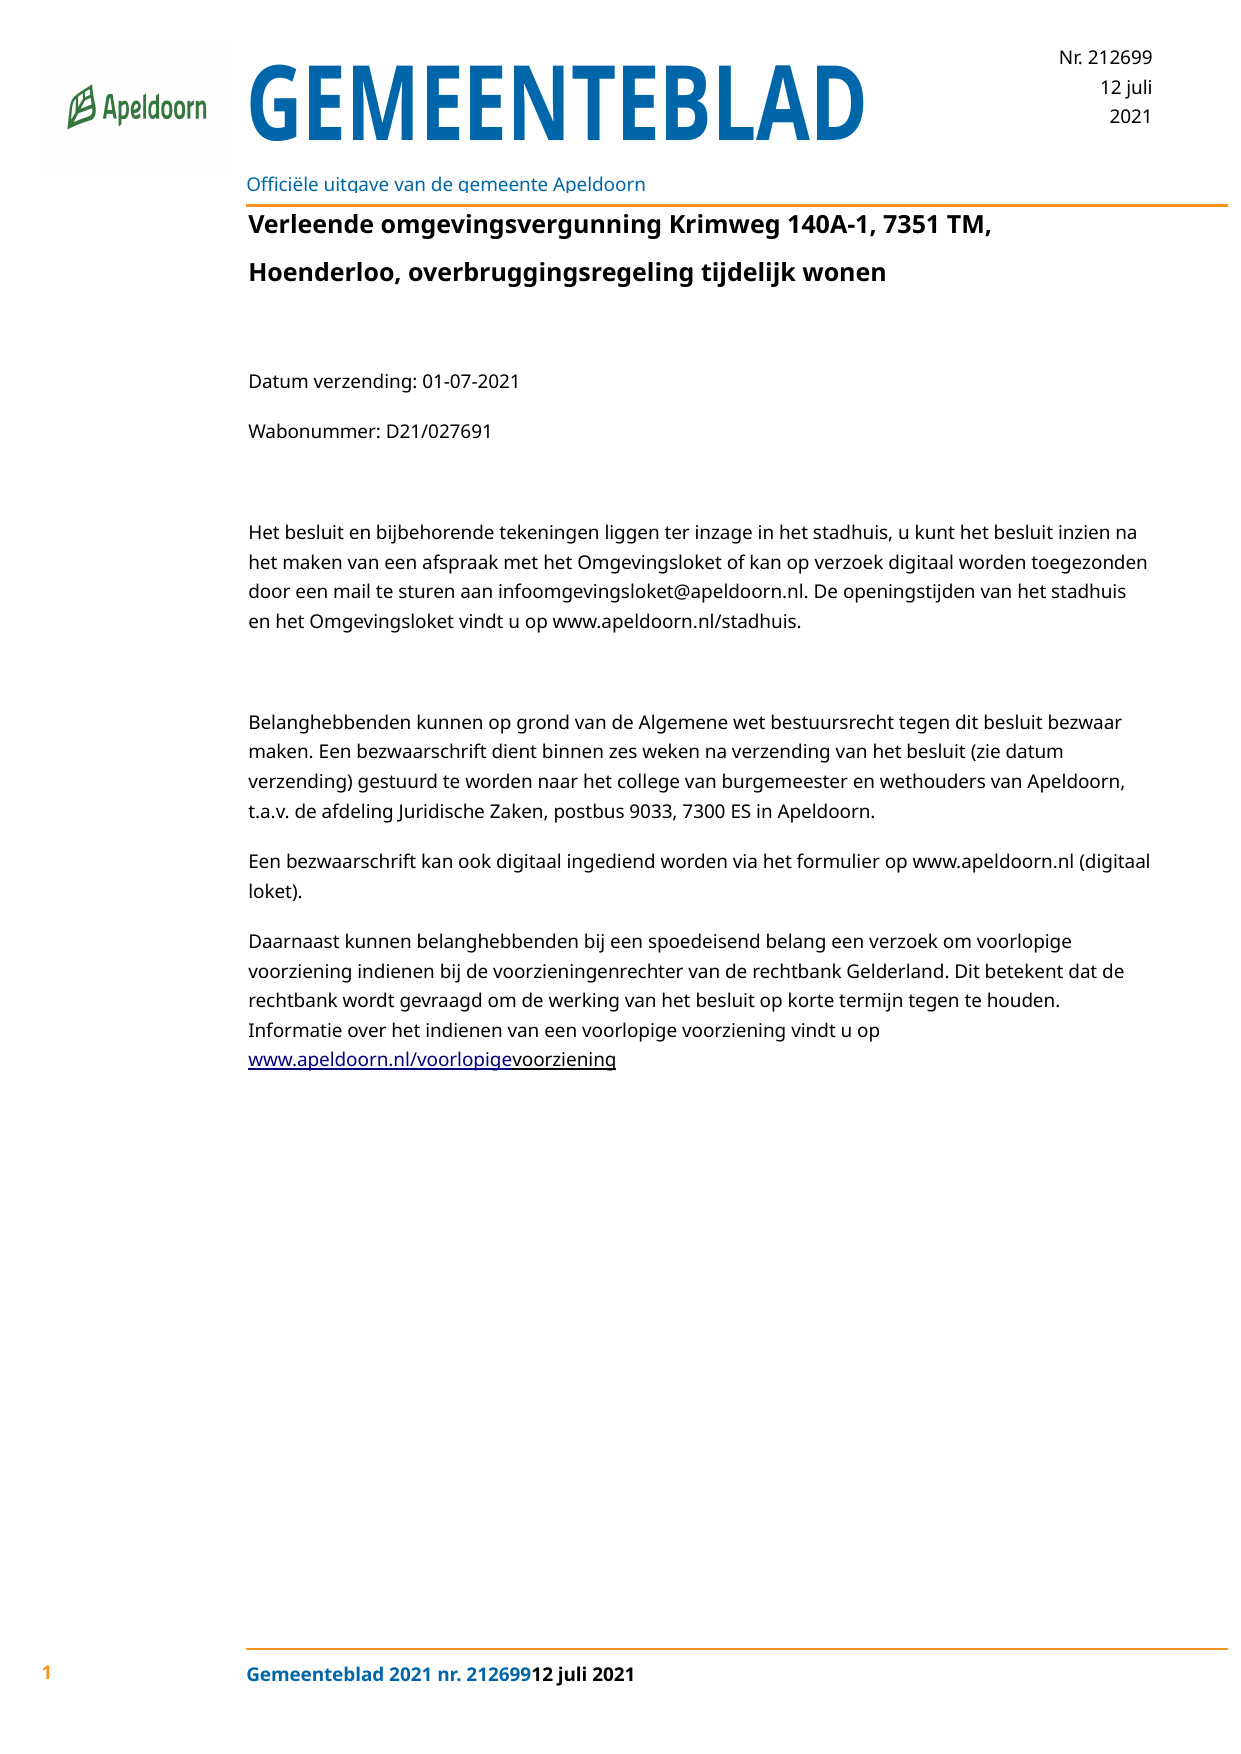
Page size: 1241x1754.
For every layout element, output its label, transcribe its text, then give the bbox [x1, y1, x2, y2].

text Een bezwaarschrift kan ook digitaal ingediend worden via het formulier op www.apeldoorn.nl (digitaal loket). [248, 848, 1152, 904]
text Datum verzending: 01-07-2021 [248, 368, 1152, 394]
text Belanghebbenden kunnen op grond van de Algemene wet bestuursrecht tegen dit besluit bezwaar maken. Een bezwaarschrift dient binnen zes weken na verzending van het besluit (zie datum verzending) gestuurd te worden naar het college van burgemeester en wethouders van Apeldoorn, t.a.v. de afdeling Juridische Zaken, postbus 9033, 7300 ES in Apeldoorn. [248, 709, 1152, 824]
text Het besluit en bijbehorende tekeningen liggen ter inzage in het stadhuis, u kunt het besluit inzien na het maken van een afspraak met het Omgevingsloket of kan op verzoek digitaal worden toegezonden door een mail te sturen aan infoomgevingsloket@apeldoorn.nl. De openingstijden van het stadhuis en het Omgevingsloket vindt u op www.apeldoorn.nl/stadhuis. [248, 519, 1152, 634]
text Daarnaast kunnen belanghebbenden bij een spoedeisend belang een verzoek om voorlopige voorziening indienen bij de voorzieningenrechter van de rechtbank Gelderland. Dit betekent dat de rechtbank wordt gevraagd om de werking van het besluit op korte termijn tegen te houden. Informatie over het indienen van een voorlopige voorziening vindt u op www.apeldoorn.nl/voorlopigevoorziening [248, 928, 1152, 1072]
picture [41, 47, 231, 172]
text Verleende omgevingsvergunning Krimweg 140A-1, 7351 TM, Hoenderloo, overbruggingsregeling tijdelijk wonen [248, 207, 1152, 288]
text Wabonummer: D21/027691 [248, 419, 1152, 444]
